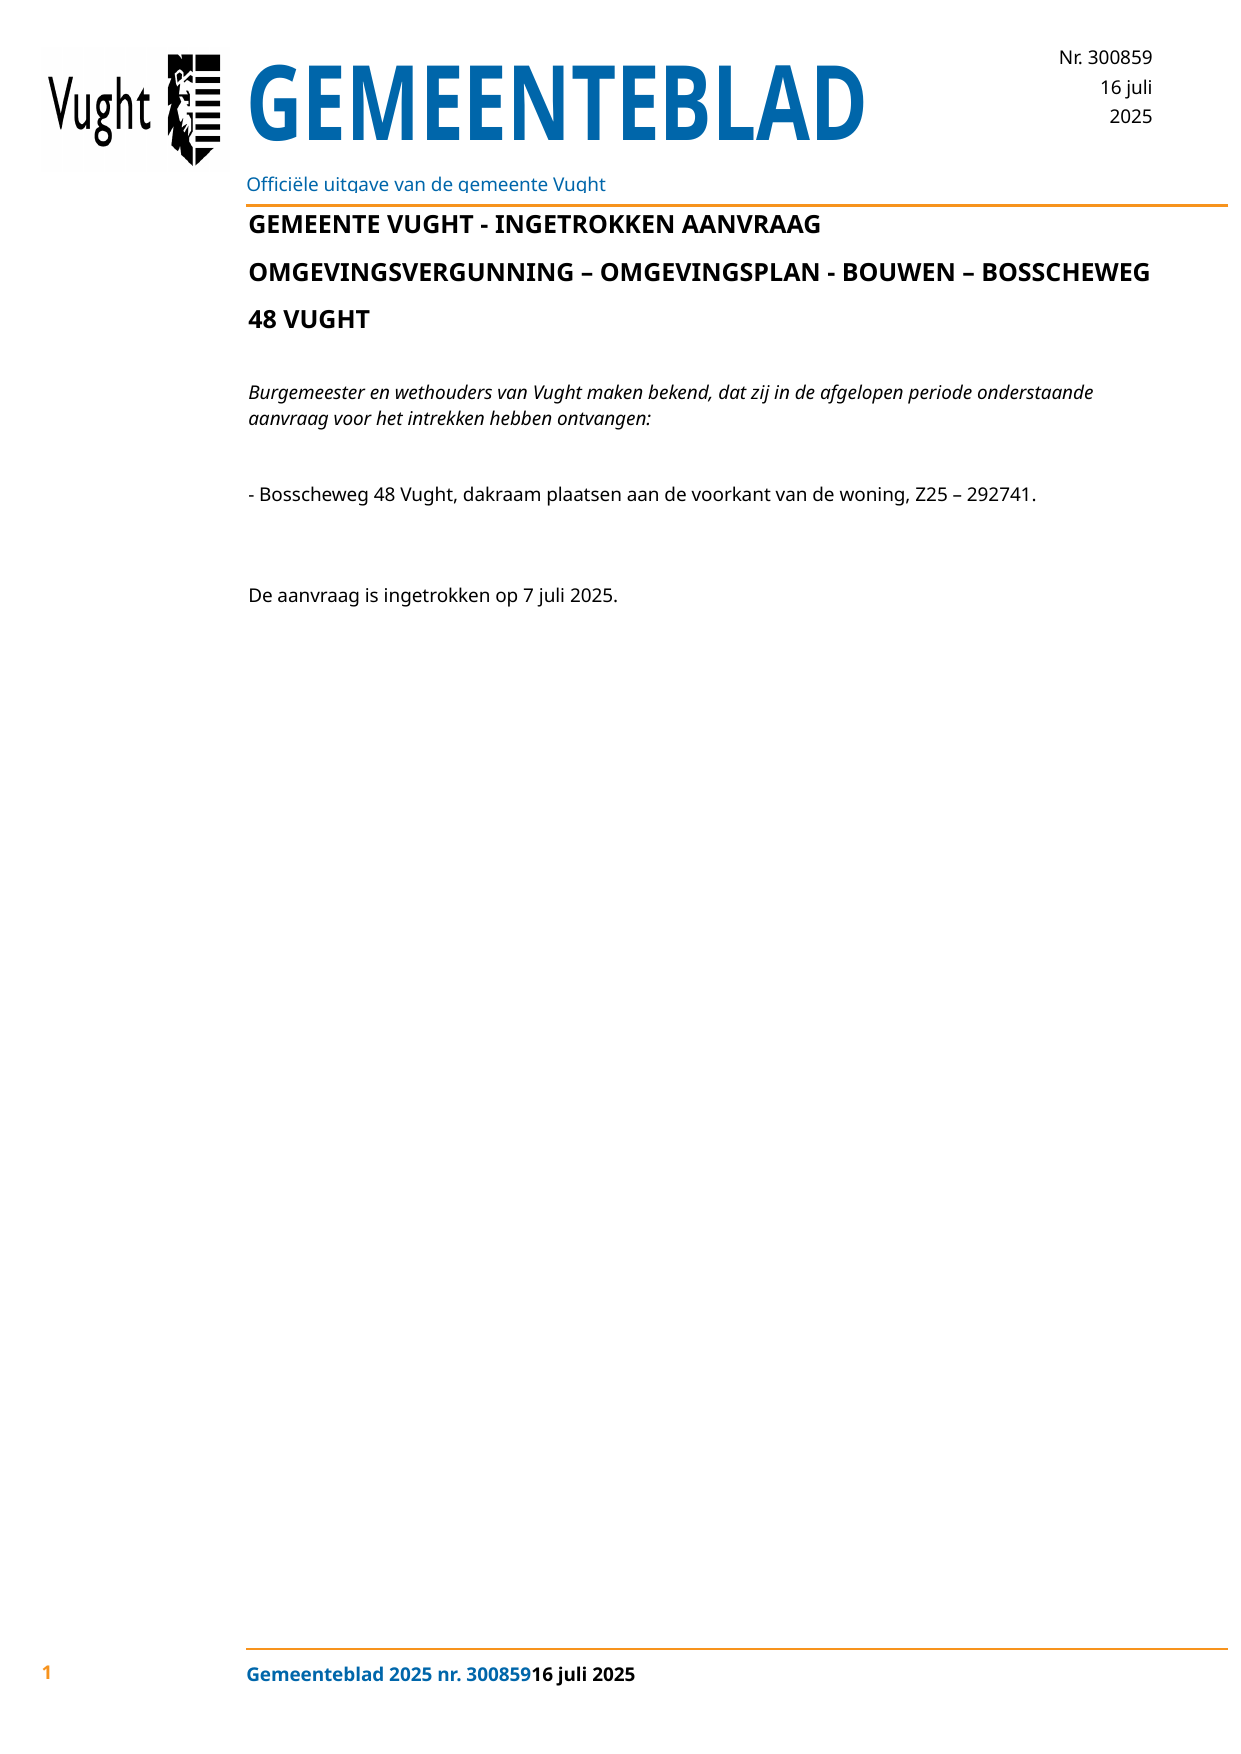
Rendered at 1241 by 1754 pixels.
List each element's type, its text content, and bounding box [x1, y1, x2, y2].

text De aanvraag is ingetrokken op 7 juli 2025. [248, 582, 1152, 607]
text Burgemeester en wethouders van Vught maken bekend, dat zij in de afgelopen periode onderstaande aanvraag voor het intrekken hebben ontvangen: [248, 379, 1152, 431]
picture [41, 47, 231, 172]
text GEMEENTE VUGHT - INGETROKKEN AANVRAAG OMGEVINGSVERGUNNING – OMGEVINGSPLAN - BOUWEN – BOSSCHEWEG 48 VUGHT [248, 207, 1152, 336]
text - Bosscheweg 48 Vught, dakraam plaatsen aan de voorkant van de woning, Z25 – 292741. [248, 481, 1152, 507]
